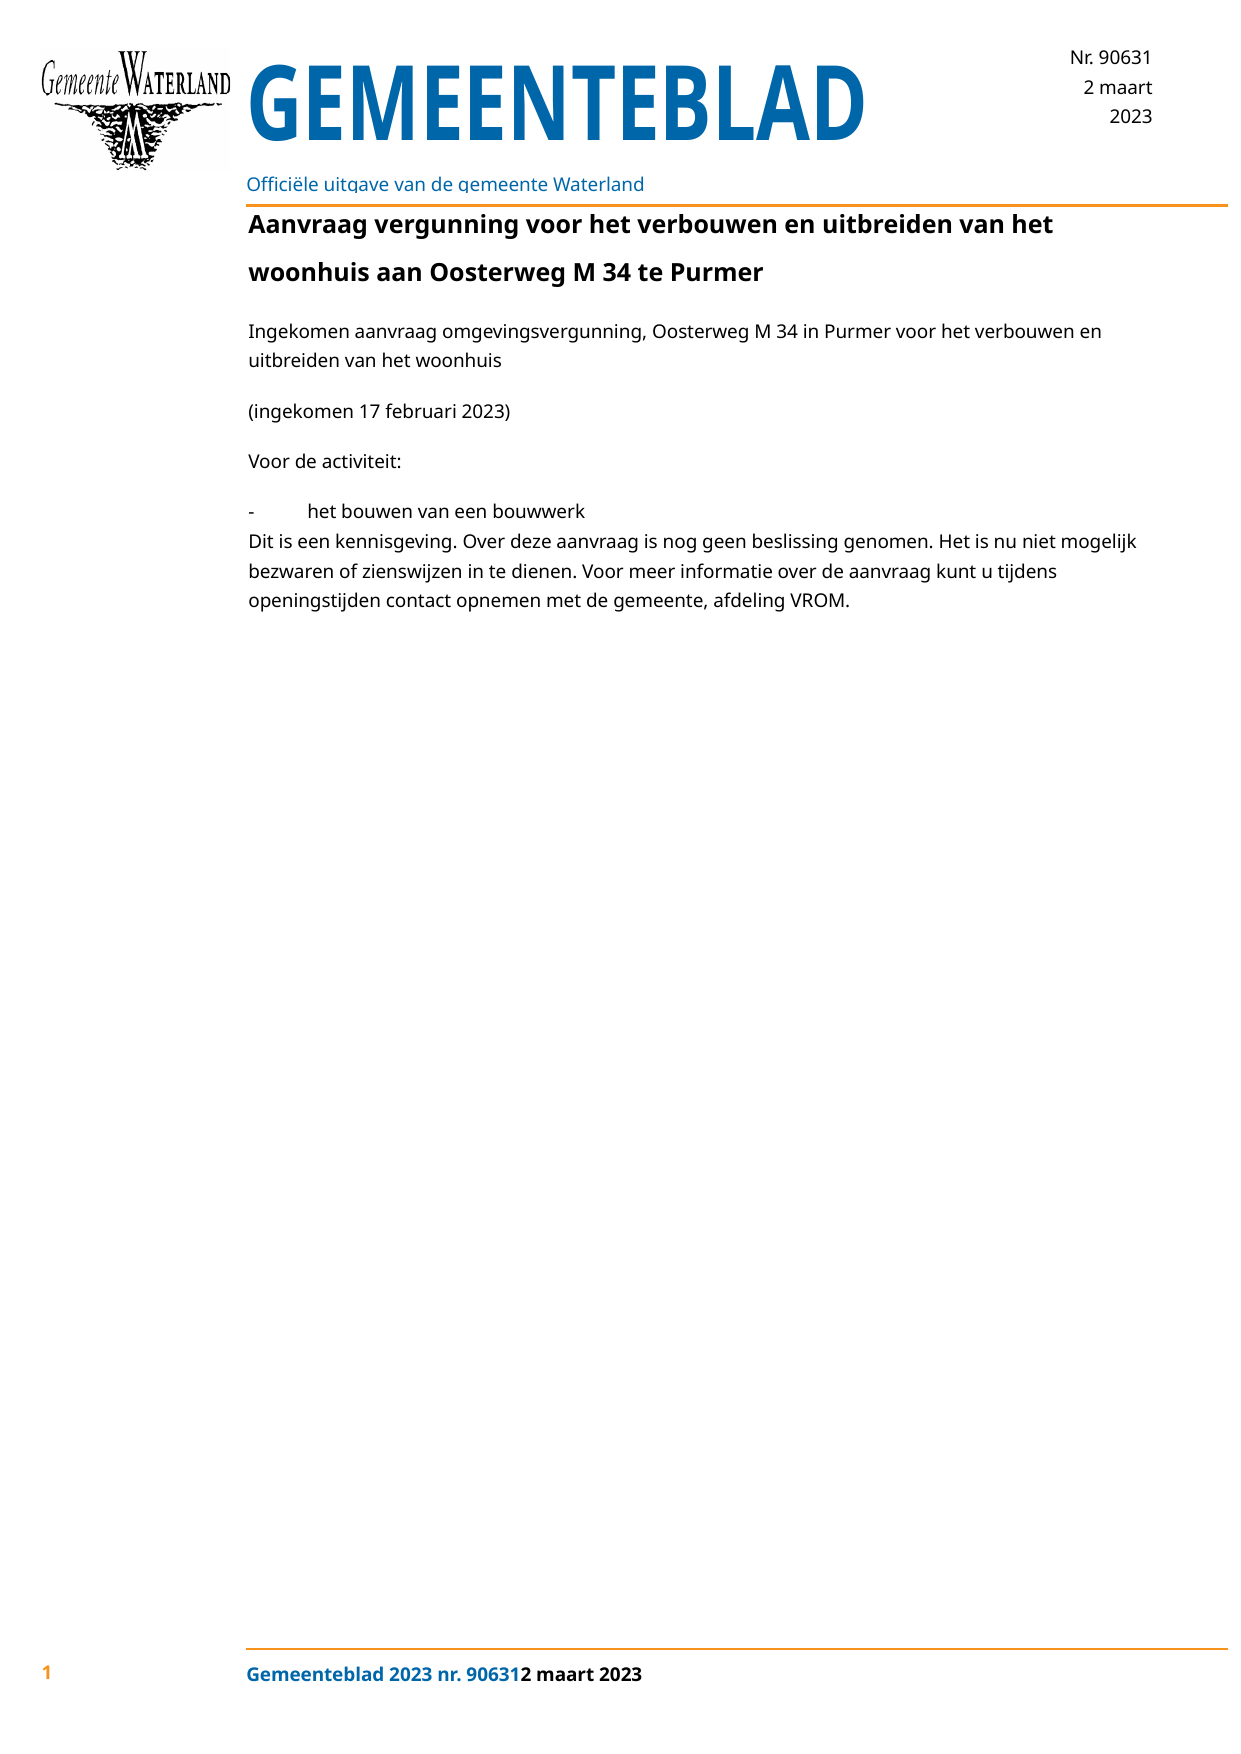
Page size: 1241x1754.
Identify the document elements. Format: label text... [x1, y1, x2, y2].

text Voor de activiteit: [248, 448, 1152, 474]
picture [41, 47, 231, 172]
text (ingekomen 17 februari 2023) [248, 398, 1152, 424]
text Aanvraag vergunning voor het verbouwen en uitbreiden van het woonhuis aan Oosterweg M 34 te Purmer [248, 207, 1152, 288]
list het bouwen van een bouwwerk [248, 499, 1152, 524]
text Ingekomen aanvraag omgevingsvergunning, Oosterweg M 34 in Purmer voor het verbouwen en uitbreiden van het woonhuis [248, 318, 1152, 373]
text Dit is een kennisgeving. Over deze aanvraag is nog geen beslissing genomen. Het is nu niet mogelijk bezwaren of zienswijzen in te dienen. Voor meer informatie over de aanvraag kunt u tijdens openingstijden contact opnemen met de gemeente, afdeling VROM. [248, 528, 1152, 613]
